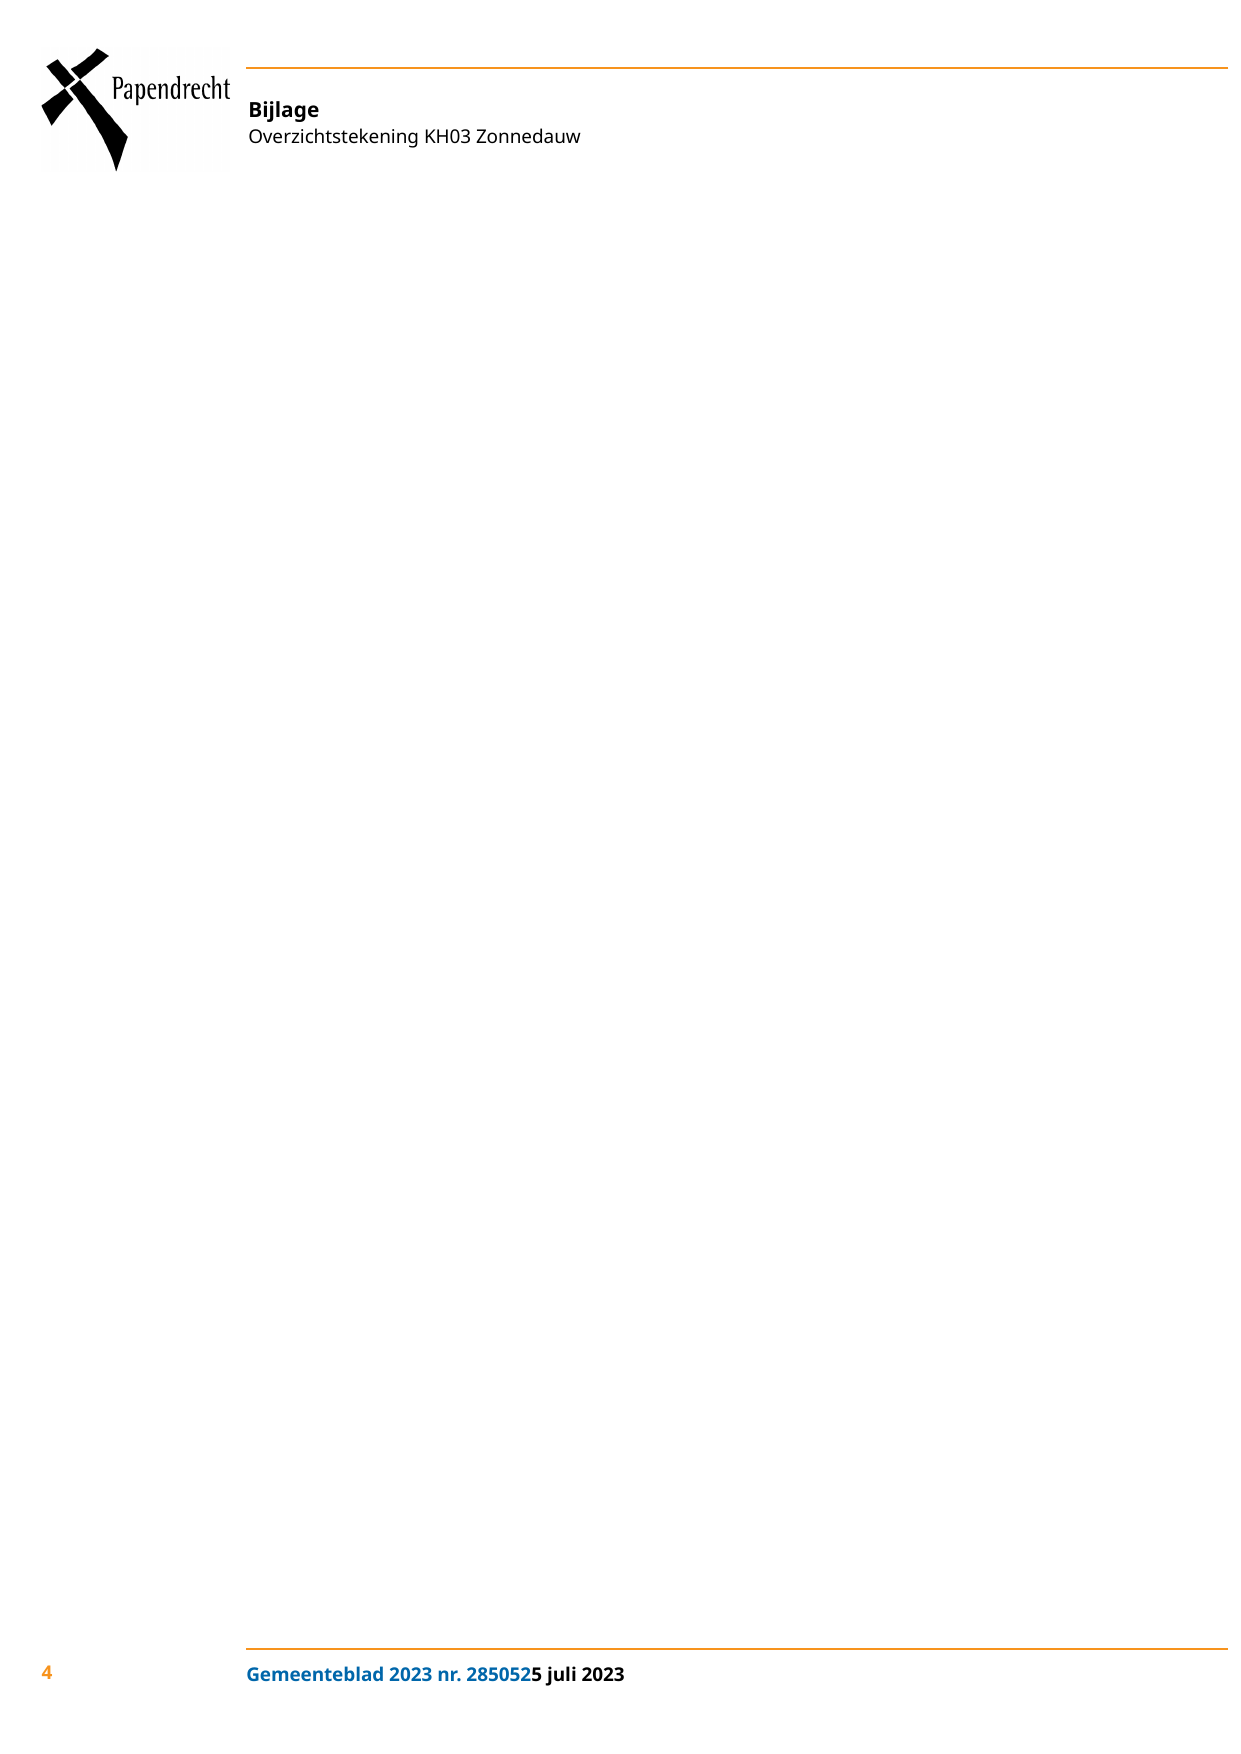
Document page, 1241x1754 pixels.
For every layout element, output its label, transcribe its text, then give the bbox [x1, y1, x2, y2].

text Bijlage [248, 95, 1152, 123]
text Overzichtstekening KH03 Zonnedauw [248, 123, 1152, 149]
picture [41, 47, 231, 172]
